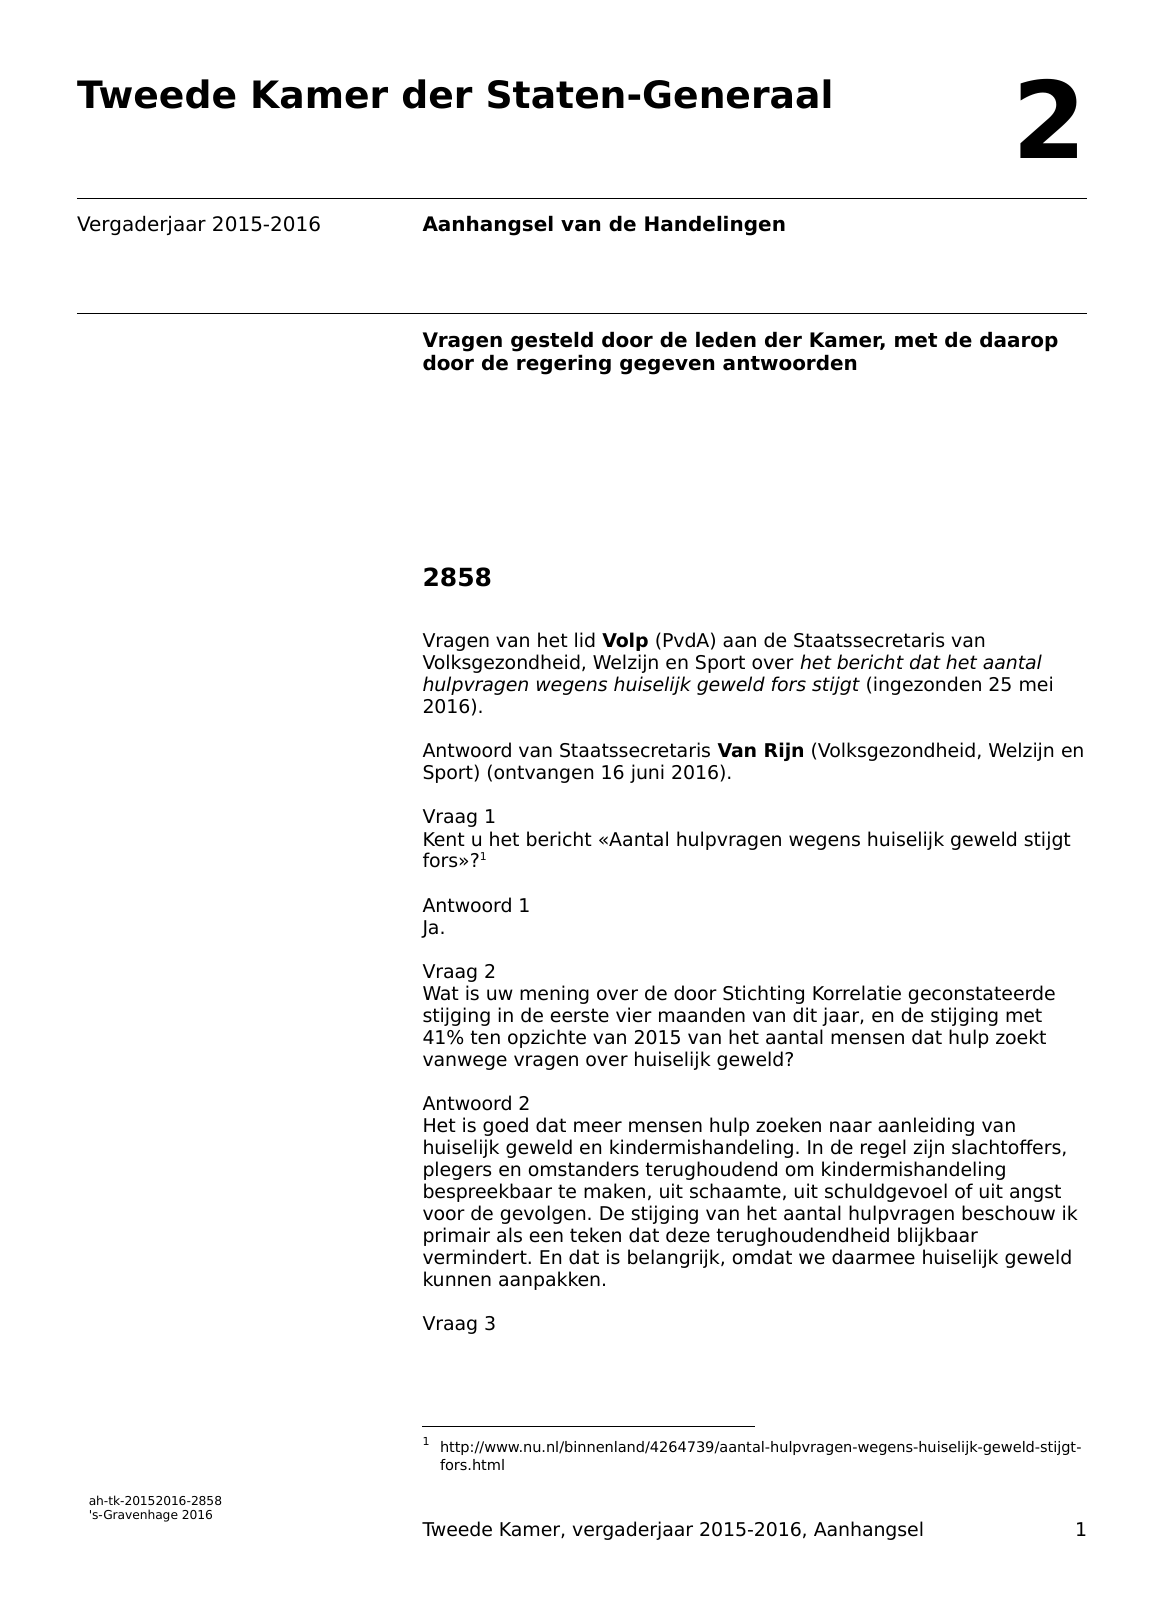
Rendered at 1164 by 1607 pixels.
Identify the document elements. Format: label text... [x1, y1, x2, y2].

text Het is goed dat meer mensen hulp zoeken naar aanleiding van huiselijk geweld en kindermishandeling. In de regel zijn slachtoffers, plegers en omstanders terughoudend om kindermishandeling bespreekbaar te maken, uit schaamte, uit schuldgevoel of uit angst voor de gevolgen. De stijging van het aantal hulpvragen beschouw ik primair als een teken dat deze terughoudendheid blijkbaar vermindert. En dat is belangrijk, omdat we daarmee huiselijk geweld kunnen aanpakken. [422, 1115, 1087, 1291]
table_cell [77, 314, 422, 375]
text Antwoord 2 [422, 1093, 1087, 1115]
table_header Tweede Kamer der Staten-Generaal [77, 59, 886, 198]
text Kent u het bericht «Aantal hulpvragen wegens huiselijk geweld stijgt fors»? [422, 828, 1087, 872]
text Vragen van het lid Volp (PvdA) aan de Staatssecretaris van Volksgezondheid, Welzijn en Sport over het bericht dat het aantal hulpvragen wegens huiselijk geweld fors stijgt (ingezonden 25 mei 2016). [422, 630, 1087, 718]
text 's-Gravenhage 2016 [88, 1508, 323, 1522]
text http://www.nu.nl/binnenland/4264739/aantal-hulpvragen-wegens-huiselijk-geweld-stijgt-fors.html [422, 1435, 1087, 1474]
text Vraag 2 [422, 961, 1087, 983]
text Vraag 3 [422, 1313, 1087, 1335]
text Antwoord 1 [422, 894, 1087, 917]
text Ja. [422, 917, 1087, 938]
table_cell Vergaderjaar 2015-2016 [77, 199, 422, 313]
text 2858 [422, 563, 1087, 592]
text Vraag 1 [422, 806, 1087, 828]
text ah-tk-20152016-2858 [88, 1494, 323, 1508]
text Antwoord van Staatssecretaris Van Rijn (Volksgezondheid, Welzijn en Sport) (ontvangen 16 juni 2016). [422, 740, 1087, 784]
text Wat is uw mening over de door Stichting Korrelatie geconstateerde stijging in de eerste vier maanden van dit jaar, en de stijging met 41% ten opzichte van 2015 van het aantal mensen dat hulp zoekt vanwege vragen over huiselijk geweld? [422, 983, 1087, 1071]
table_cell Aanhangsel van de Handelingen [422, 199, 1087, 313]
table_cell Vragen gesteld door de leden der Kamer, met de daarop door de regering gegeven antwoorden [422, 314, 1087, 375]
table_header 2 [886, 59, 1087, 198]
